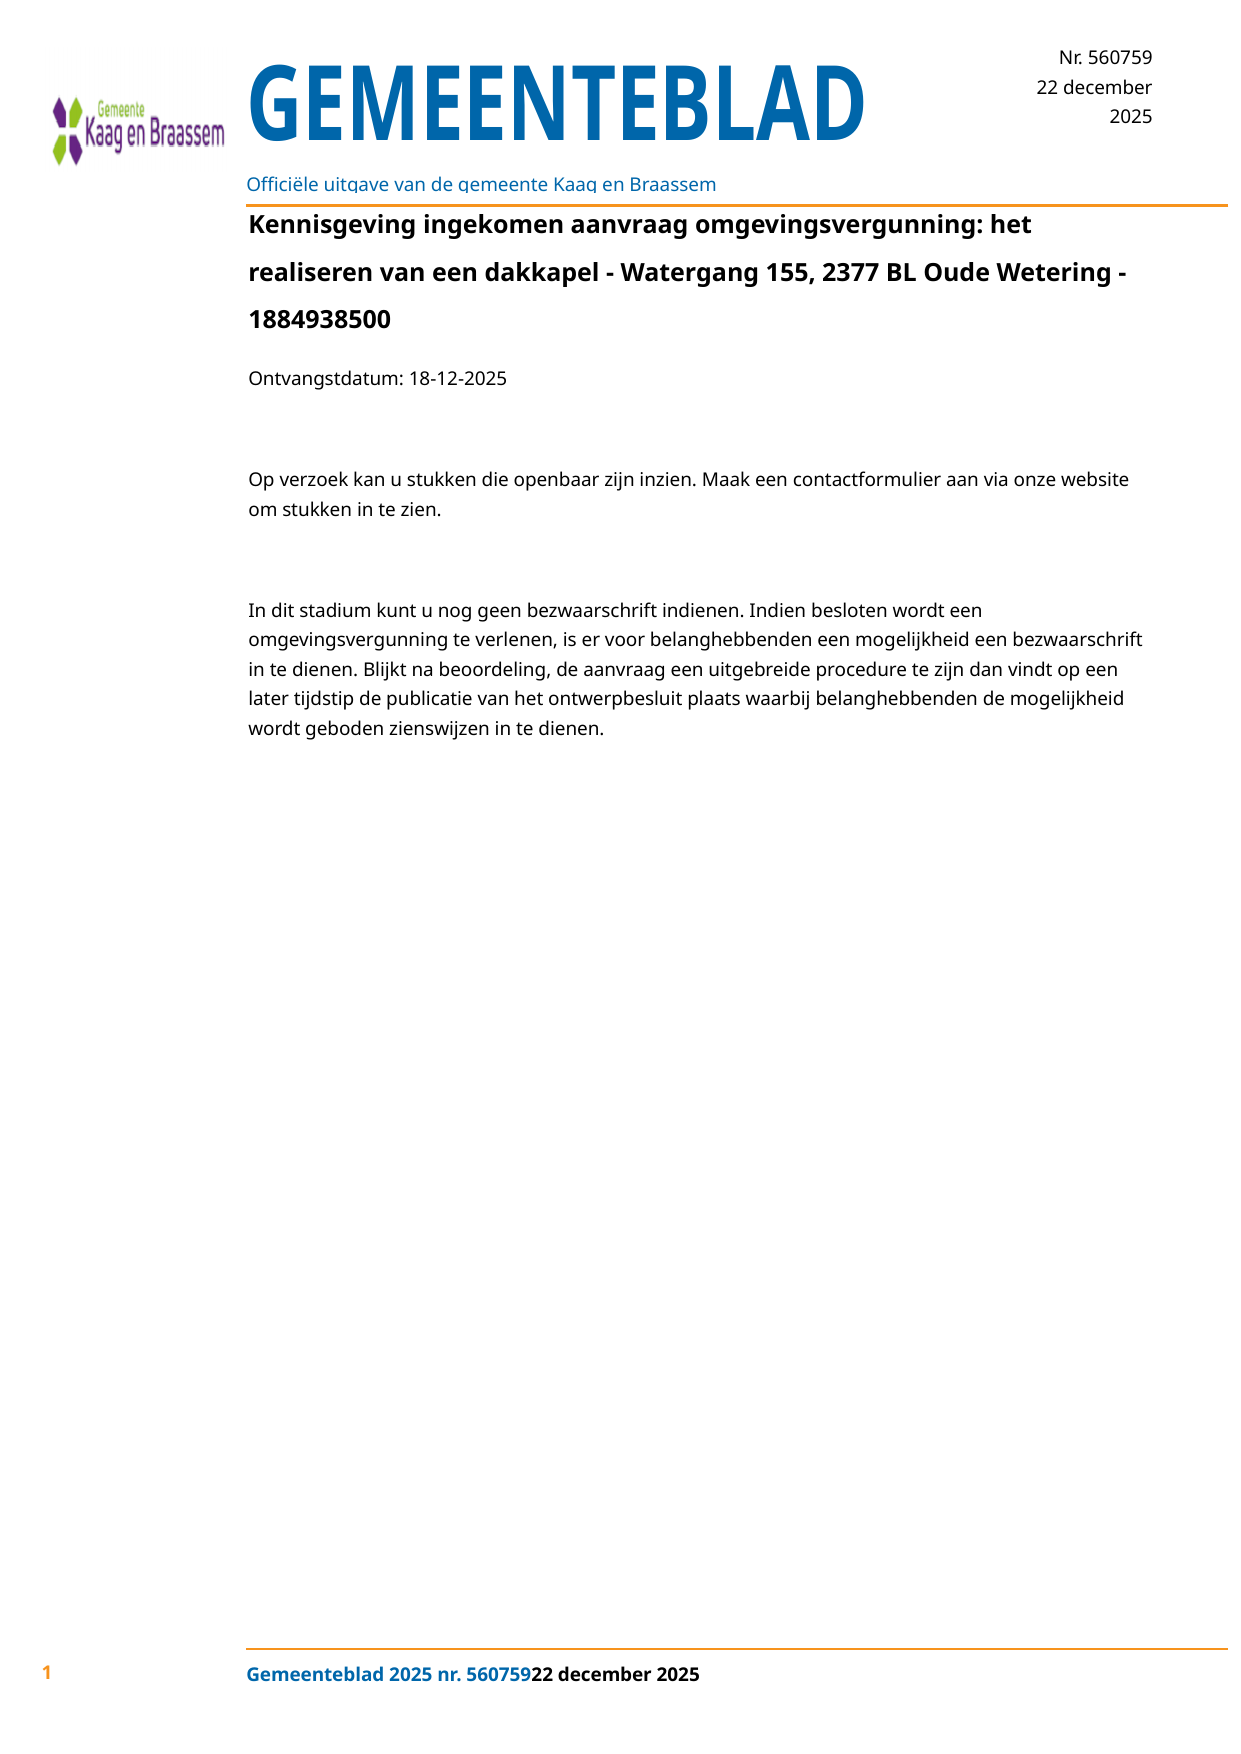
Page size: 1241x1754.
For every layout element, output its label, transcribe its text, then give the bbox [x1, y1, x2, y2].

text Op verzoek kan u stukken die openbaar zijn inzien. Maak een contactformulier aan via onze website om stukken in te zien. [248, 466, 1152, 522]
text In dit stadium kunt u nog geen bezwaarschrift indienen. Indien besloten wordt een omgevingsvergunning te verlenen, is er voor belanghebbenden een mogelijkheid een bezwaarschrift in te dienen. Blijkt na beoordeling, de aanvraag een uitgebreide procedure te zijn dan vindt op een later tijdstip de publicatie van het ontwerpbesluit plaats waarbij belanghebbenden de mogelijkheid wordt geboden zienswijzen in te dienen. [248, 597, 1152, 741]
text Ontvangstdatum: 18-12-2025 [248, 366, 1152, 391]
text Kennisgeving ingekomen aanvraag omgevingsvergunning: het realiseren van een dakkapel - Watergang 155, 2377 BL Oude Wetering - 1884938500 [248, 207, 1152, 336]
picture [41, 47, 231, 172]
